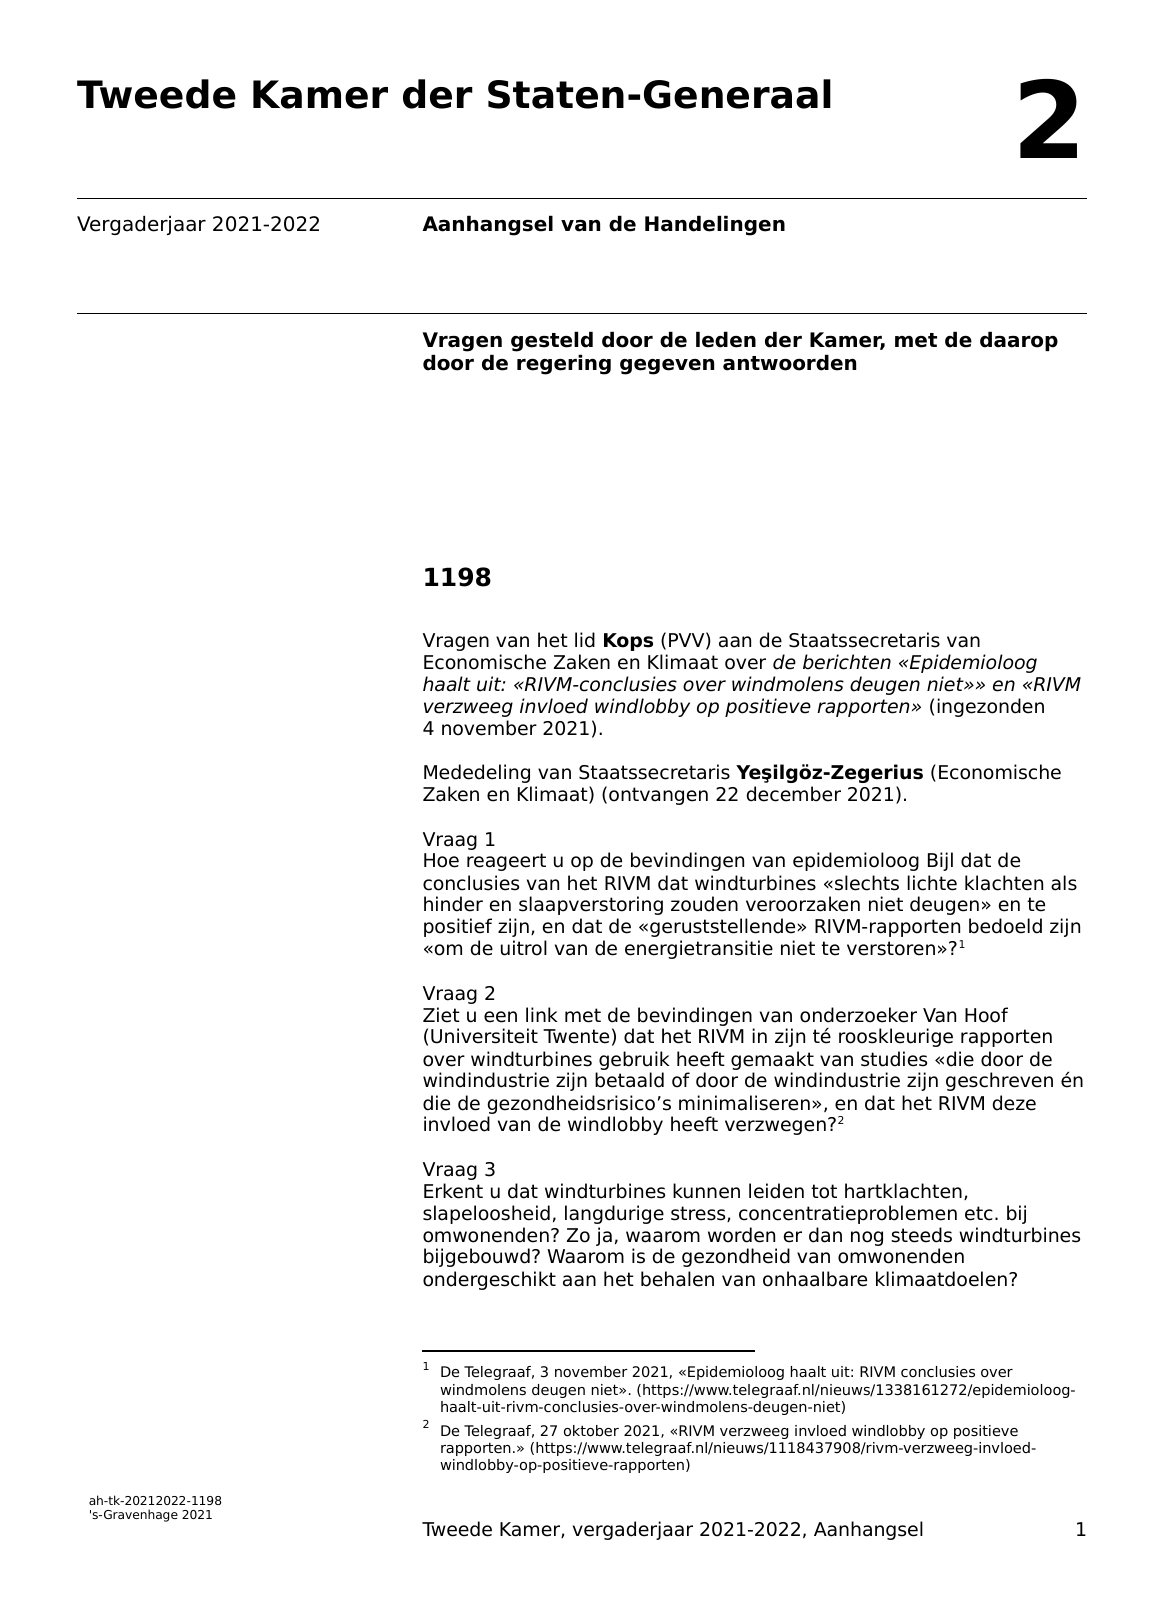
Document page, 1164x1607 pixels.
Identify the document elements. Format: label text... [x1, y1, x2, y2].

table_cell Vragen gesteld door de leden der Kamer, met de daarop door de regering gegeven antwoorden [422, 314, 1087, 375]
table_cell [77, 314, 422, 375]
text De Telegraaf, 27 oktober 2021, «RIVM verzweeg invloed windlobby op positieve rapporten.» (https://www.telegraaf.nl/nieuws/1118437908/rivm-verzweeg-invloed-windlobby-op-positieve-rapporten) [422, 1418, 1087, 1474]
text 1198 [422, 563, 1087, 592]
text 's-Gravenhage 2021 [88, 1508, 323, 1522]
table_header 2 [886, 59, 1087, 198]
text Ziet u een link met de bevindingen van onderzoeker Van Hoof (Universiteit Twente) dat het RIVM in zijn té rooskleurige rapporten over windturbines gebruik heeft gemaakt van studies «die door de windindustrie zijn betaald of door de windindustrie zijn geschreven én die de gezondheidsrisico’s minimaliseren», en dat het RIVM deze invloed van de windlobby heeft verzwegen? [422, 1004, 1087, 1136]
text Hoe reageert u op de bevindingen van epidemioloog Bijl dat de conclusies van het RIVM dat windturbines «slechts lichte klachten als hinder en slaapverstoring zouden veroorzaken niet deugen» en te positief zijn, en dat de «geruststellende» RIVM-rapporten bedoeld zijn «om de uitrol van de energietransitie niet te verstoren»? [422, 850, 1087, 960]
text Vragen van het lid Kops (PVV) aan de Staatssecretaris van Economische Zaken en Klimaat over de berichten «Epidemioloog haalt uit: «RIVM-conclusies over windmolens deugen niet»» en «RIVM verzweeg invloed windlobby op positieve rapporten» (ingezonden 4 november 2021). [422, 630, 1087, 740]
text De Telegraaf, 3 november 2021, «Epidemioloog haalt uit: RIVM conclusies over windmolens deugen niet». (https://www.telegraaf.nl/nieuws/1338161272/epidemioloog-haalt-uit-rivm-conclusies-over-windmolens-deugen-niet) [422, 1360, 1087, 1416]
text Vraag 1 [422, 828, 1087, 850]
text Vraag 3 [422, 1158, 1087, 1181]
text Erkent u dat windturbines kunnen leiden tot hartklachten, slapeloosheid, langdurige stress, concentratieproblemen etc. bij omwonenden? Zo ja, waarom worden er dan nog steeds windturbines bijgebouwd? Waarom is de gezondheid van omwonenden ondergeschikt aan het behalen van onhaalbare klimaatdoelen? [422, 1181, 1087, 1290]
table_cell Aanhangsel van de Handelingen [422, 199, 1087, 313]
text ah-tk-20212022-1198 [88, 1494, 323, 1508]
table_header Tweede Kamer der Staten-Generaal [77, 59, 886, 198]
text Vraag 2 [422, 982, 1087, 1004]
text Mededeling van Staatssecretaris Yeşilgöz-Zegerius (Economische Zaken en Klimaat) (ontvangen 22 december 2021). [422, 762, 1087, 806]
table_cell Vergaderjaar 2021-2022 [77, 199, 422, 313]
